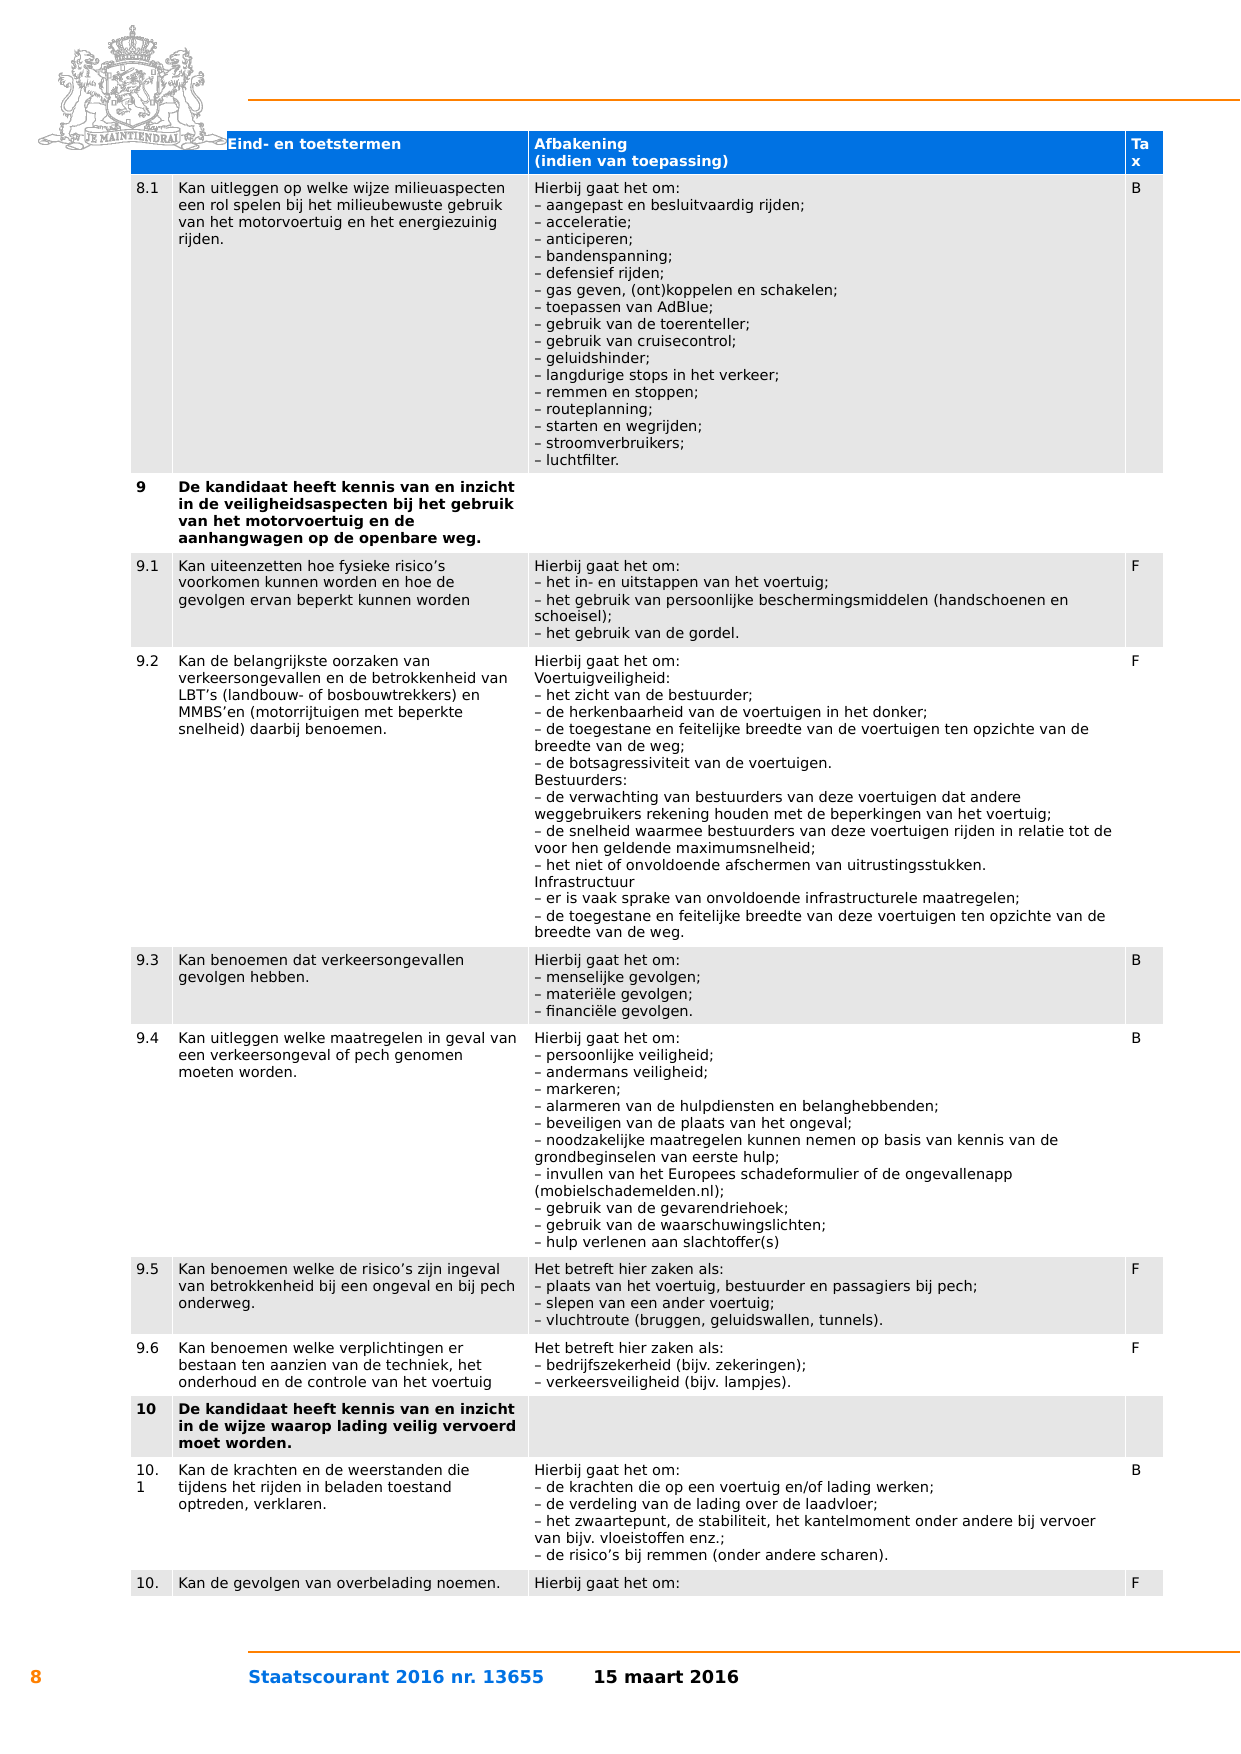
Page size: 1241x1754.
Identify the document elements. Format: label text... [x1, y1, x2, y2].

table_cell B [1126, 175, 1163, 473]
table_cell [1126, 474, 1163, 552]
table_cell Hierbij gaat het om: – persoonlijke veiligheid; – andermans veiligheid; – markeren; – alarmeren van de hulpdiensten en belanghebbenden; – beveiligen van de plaats van het ongeval; – noodzakelijke maatregelen kunnen nemen op basis van kennis van de grondbeginselen van eerste hulp; – invullen van het Europees schadeformulier of de ongevallenapp (mobielschademelden.nl); – gebruik van de gevarendriehoek; – gebruik van de waarschuwingslichten; – hulp verlenen aan slachtoffer(s) [529, 1025, 1125, 1256]
table_cell 9.4 [131, 1025, 172, 1256]
table_cell 10 [131, 1396, 172, 1457]
table_cell Hierbij gaat het om: [529, 1570, 1125, 1596]
table_cell Kan uitleggen op welke wijze milieuaspecten een rol spelen bij het milieubewuste gebruik van het motorvoertuig en het energiezuinig rijden. [173, 175, 528, 473]
table_cell F [1126, 648, 1163, 946]
table_cell 9 [131, 474, 172, 552]
table_cell De kandidaat heeft kennis van en inzicht in de wijze waarop lading veilig vervoerd moet worden. [173, 1396, 528, 1457]
table_cell B [1126, 1458, 1163, 1569]
table_cell Kan benoemen welke verplichtingen er bestaan ten aanzien van de techniek, het onderhoud en de controle van het voertuig [173, 1335, 528, 1395]
table_cell F [1126, 1335, 1163, 1395]
table_cell Hierbij gaat het om: – menselijke gevolgen; – materiële gevolgen; – financiële gevolgen. [529, 947, 1125, 1024]
table_cell 8.1 [131, 175, 172, 473]
table_cell 9.2 [131, 648, 172, 946]
table_cell B [1126, 947, 1163, 1024]
table_header Afbakening (indien van toepassing) [529, 131, 1125, 174]
table_cell [529, 1396, 1125, 1457]
table_header Tax [1126, 131, 1163, 174]
table_cell F [1126, 553, 1163, 647]
table_cell Kan de krachten en de weerstanden die tijdens het rijden in beladen toestand optreden, verklaren. [173, 1458, 528, 1569]
table_cell Kan de belangrijkste oorzaken van verkeersongevallen en de betrokkenheid van LBT’s (landbouw- of bosbouwtrekkers) en MMBS’en (motorrijtuigen met beperkte snelheid) daarbij benoemen. [173, 648, 528, 946]
table_header Eind- en toetstermen [131, 131, 528, 174]
table_cell F [1126, 1570, 1163, 1596]
table_cell 9.5 [131, 1257, 172, 1334]
table_cell 9.3 [131, 947, 172, 1024]
table_cell Kan uitleggen welke maatregelen in geval van een verkeersongeval of pech genomen moeten worden. [173, 1025, 528, 1256]
table_cell Kan de gevolgen van overbelading noemen. [173, 1570, 528, 1596]
table_cell 9.1 [131, 553, 172, 647]
table_cell De kandidaat heeft kennis van en inzicht in de veiligheidsaspecten bij het gebruik van het motorvoertuig en de aanhangwagen op de openbare weg. [173, 474, 528, 552]
table_cell B [1126, 1025, 1163, 1256]
table_cell Hierbij gaat het om: – aangepast en besluitvaardig rijden; – acceleratie; – anticiperen; – bandenspanning; – defensief rijden; – gas geven, (ont)koppelen en schakelen; – toepassen van AdBlue; – gebruik van de toerenteller; – gebruik van cruisecontrol; – geluidshinder; – langdurige stops in het verkeer; – remmen en stoppen; – routeplanning; – starten en wegrijden; – stroomverbruikers; – luchtfilter. [529, 175, 1125, 473]
table_cell Hierbij gaat het om: – het in- en uitstappen van het voertuig; – het gebruik van persoonlijke beschermingsmiddelen (handschoenen en schoeisel); – het gebruik van de gordel. [529, 553, 1125, 647]
table_cell Kan benoemen dat verkeersongevallen gevolgen hebben. [173, 947, 528, 1024]
table_cell F [1126, 1257, 1163, 1334]
table_cell Kan uiteenzetten hoe fysieke risico’s voorkomen kunnen worden en hoe de gevolgen ervan beperkt kunnen worden [173, 553, 528, 647]
table_cell 9.6 [131, 1335, 172, 1395]
table_cell Hierbij gaat het om: Voertuigveiligheid: – het zicht van de bestuurder; – de herkenbaarheid van de voertuigen in het donker; – de toegestane en feitelijke breedte van de voertuigen ten opzichte van de breedte van de weg; – de botsagressiviteit van de voertuigen. Bestuurders: – de verwachting van bestuurders van deze voertuigen dat andere weggebruikers rekening houden met de beperkingen van het voertuig; – de snelheid waarmee bestuurders van deze voertuigen rijden in relatie tot de voor hen geldende maximumsnelheid; – het niet of onvoldoende afschermen van uitrustingsstukken. Infrastructuur – er is vaak sprake van onvoldoende infrastructurele maatregelen; – de toegestane en feitelijke breedte van deze voertuigen ten opzichte van de breedte van de weg. [529, 648, 1125, 946]
table_cell [529, 474, 1125, 552]
table_cell Hierbij gaat het om: – de krachten die op een voertuig en/of lading werken; – de verdeling van de lading over de laadvloer; – het zwaartepunt, de stabiliteit, het kantelmoment onder andere bij vervoer van bijv. vloeistoffen enz.; – de risico’s bij remmen (onder andere scharen). [529, 1458, 1125, 1569]
table_cell 10.1 [131, 1458, 172, 1569]
table_cell Het betreft hier zaken als: – bedrijfszekerheid (bijv. zekeringen); – verkeersveiligheid (bijv. lampjes). [529, 1335, 1125, 1395]
table_cell Kan benoemen welke de risico’s zijn ingeval van betrokkenheid bij een ongeval en bij pech onderweg. [173, 1257, 528, 1334]
table_cell [1126, 1396, 1163, 1457]
table_cell Het betreft hier zaken als: – plaats van het voertuig, bestuurder en passagiers bij pech; – slepen van een ander voertuig; – vluchtroute (bruggen, geluidswallen, tunnels). [529, 1257, 1125, 1334]
table_cell 10. [131, 1570, 172, 1596]
picture [38, 25, 227, 150]
